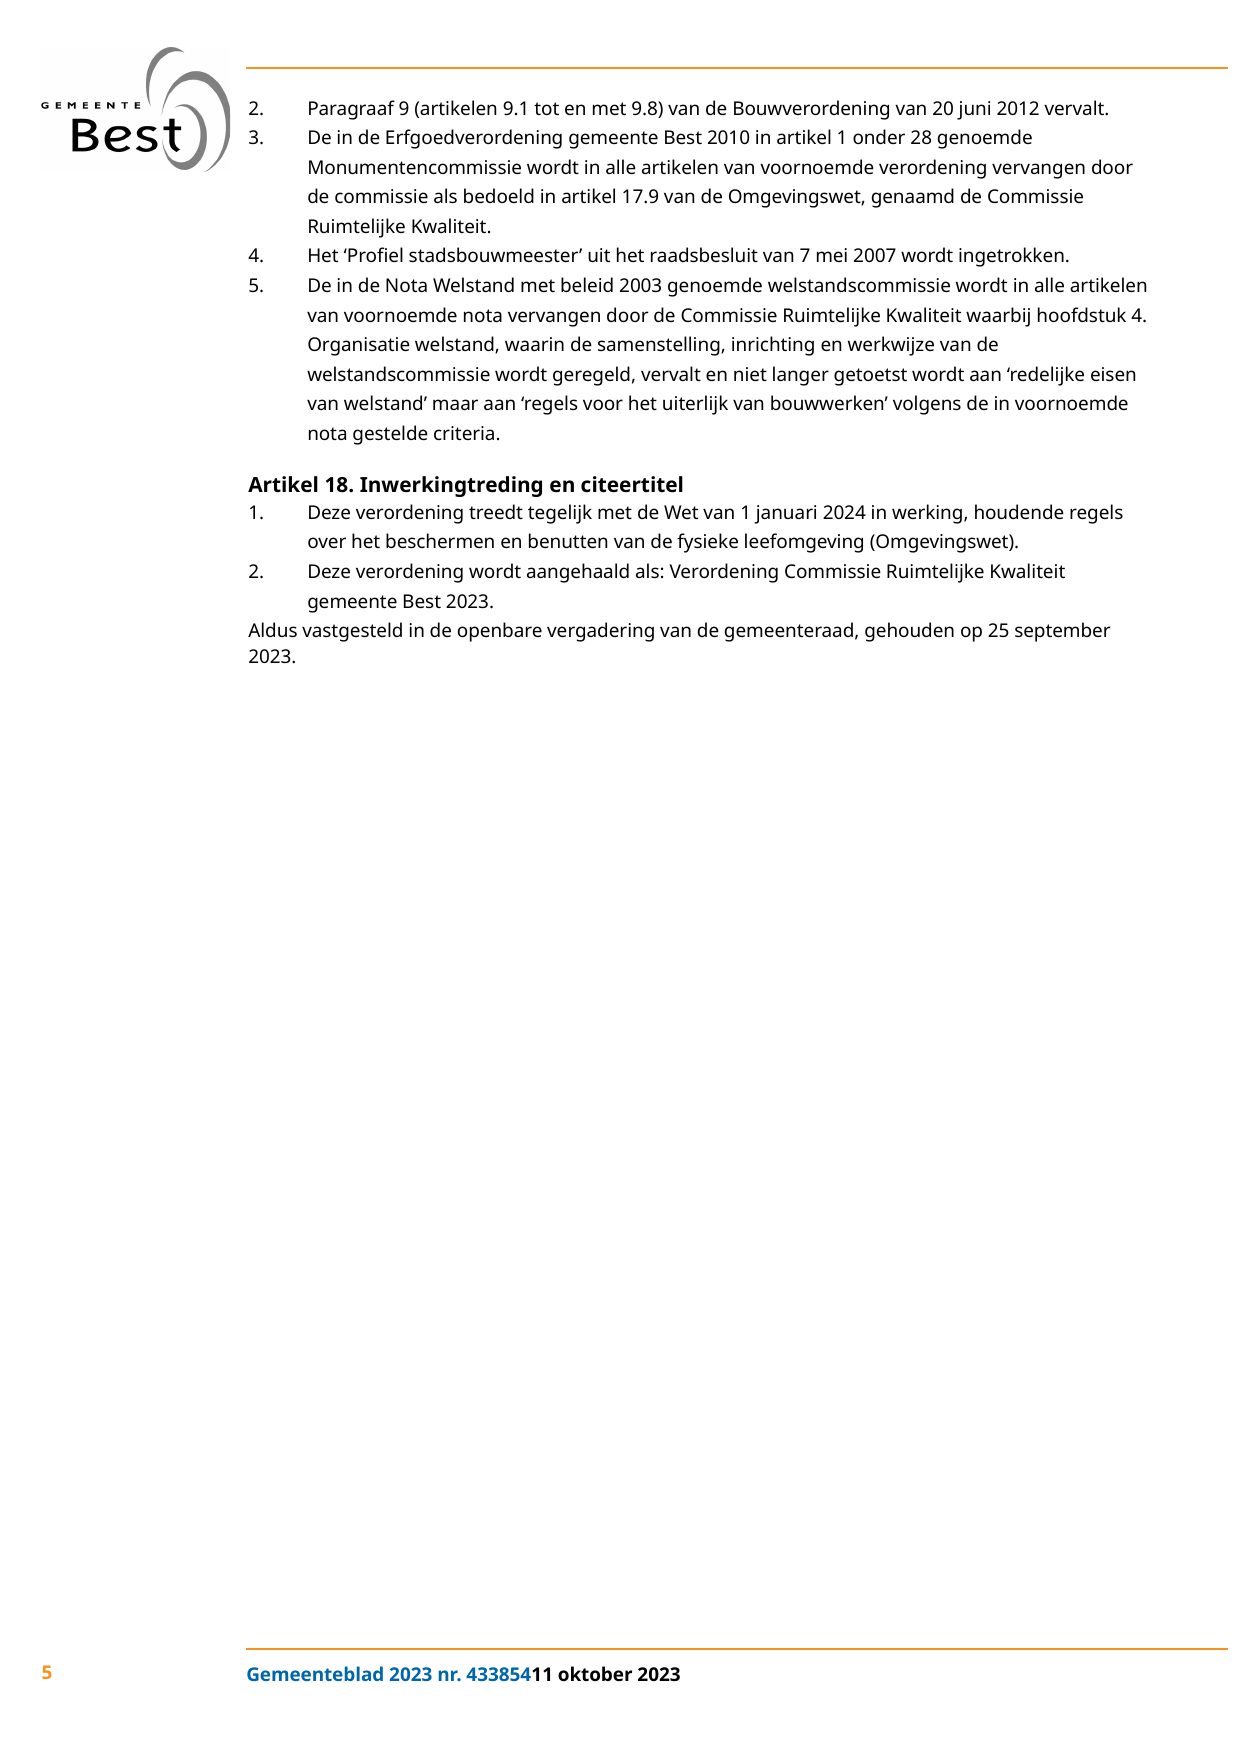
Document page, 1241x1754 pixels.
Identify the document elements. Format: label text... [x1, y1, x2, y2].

list Het ‘Profiel stadsbouwmeester’ uit het raadsbesluit van 7 mei 2007 wordt ingetrokken. [248, 243, 1152, 268]
picture [41, 47, 231, 172]
list Paragraaf 9 (artikelen 9.1 tot en met 9.8) van de Bouwverordening van 20 juni 2012 vervalt. [248, 95, 1152, 121]
list De in de Nota Welstand met beleid 2003 genoemde welstandscommissie wordt in alle artikelen van voornoemde nota vervangen door de Commissie Ruimtelijke Kwaliteit waarbij hoofdstuk 4. Organisatie welstand, waarin de samenstelling, inrichting en werkwijze van de welstandscommissie wordt geregeld, vervalt en niet langer getoetst wordt aan ‘redelijke eisen van welstand’ maar aan ‘regels voor het uiterlijk van bouwwerken’ volgens de in voornoemde nota gestelde criteria. [248, 272, 1152, 446]
list Deze verordening wordt aangehaald als: Verordening Commissie Ruimtelijke Kwaliteit gemeente Best 2023. [248, 558, 1152, 613]
text Artikel 18. Inwerkingtreding en citeertitel [248, 471, 1152, 499]
text Aldus vastgesteld in de openbare vergadering van de gemeenteraad, gehouden op 25 september 2023. [248, 617, 1152, 669]
list Deze verordening treedt tegelijk met de Wet van 1 januari 2024 in werking, houdende regels over het beschermen en benutten van de fysieke leefomgeving (Omgevingswet). [248, 499, 1152, 554]
list De in de Erfgoedverordening gemeente Best 2010 in artikel 1 onder 28 genoemde Monumentencommissie wordt in alle artikelen van voornoemde verordening vervangen door de commissie als bedoeld in artikel 17.9 van de Omgevingswet, genaamd de Commissie Ruimtelijke Kwaliteit. [248, 124, 1152, 239]
